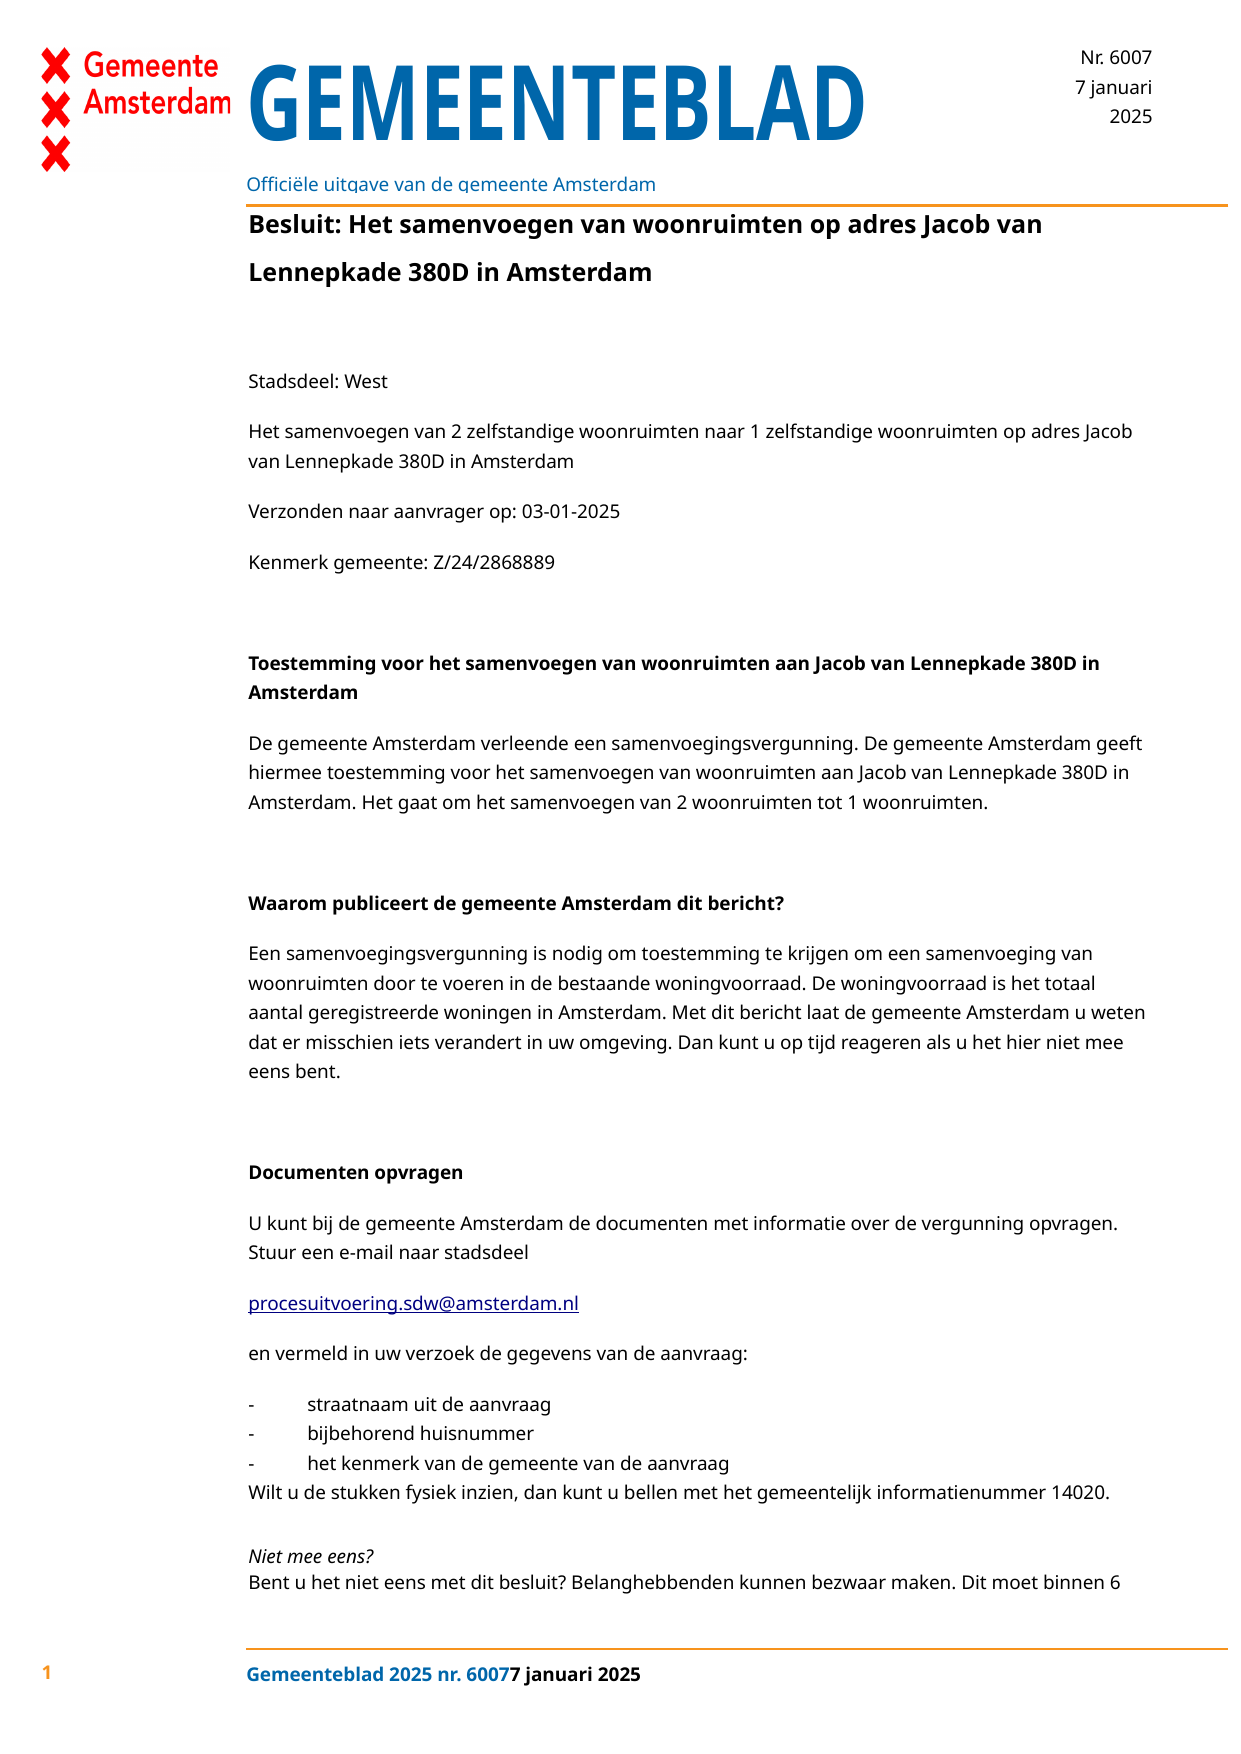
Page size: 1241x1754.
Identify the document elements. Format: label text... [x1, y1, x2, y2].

text procesuitvoering.sdw@amsterdam.nl [248, 1290, 1152, 1316]
text Een samenvoegingsvergunning is nodig om toestemming te krijgen om een samenvoeging van woonruimten door te voeren in de bestaande woningvoorraad. De woningvoorraad is het totaal aantal geregistreerde woningen in Amsterdam. Met dit bericht laat de gemeente Amsterdam u weten dat er misschien iets verandert in uw omgeving. Dan kunt u op tijd reageren als u het hier niet mee eens bent. [248, 940, 1152, 1084]
text Wilt u de stukken fysiek inzien, dan kunt u bellen met het gemeentelijk informatienummer 14020. [248, 1479, 1152, 1505]
text en vermeld in uw verzoek de gegevens van de aanvraag: [248, 1340, 1152, 1366]
text Stadsdeel: West [248, 368, 1152, 394]
text De gemeente Amsterdam verleende een samenvoegingsvergunning. De gemeente Amsterdam geeft hiermee toestemming voor het samenvoegen van woonruimten aan Jacob van Lennepkade 380D in Amsterdam. Het gaat om het samenvoegen van 2 woonruimten tot 1 woonruimten. [248, 730, 1152, 815]
text Documenten opvragen [248, 1159, 1152, 1185]
text Besluit: Het samenvoegen van woonruimten op adres Jacob van Lennepkade 380D in Amsterdam [248, 207, 1152, 288]
text Verzonden naar aanvrager op: 03-01-2025 [248, 499, 1152, 524]
text Waarom publiceert de gemeente Amsterdam dit bericht? [248, 890, 1152, 916]
picture [41, 47, 231, 172]
text Toestemming voor het samenvoegen van woonruimten aan Jacob van Lennepkade 380D in Amsterdam [248, 650, 1152, 705]
text U kunt bij de gemeente Amsterdam de documenten met informatie over de vergunning opvragen. Stuur een e-mail naar stadsdeel [248, 1210, 1152, 1265]
list het kenmerk van de gemeente van de aanvraag [248, 1450, 1152, 1476]
text Het samenvoegen van 2 zelfstandige woonruimten naar 1 zelfstandige woonruimten op adres Jacob van Lennepkade 380D in Amsterdam [248, 419, 1152, 474]
text Bent u het niet eens met dit besluit? Belanghebbenden kunnen bezwaar maken. Dit moet binnen 6 [248, 1569, 1152, 1595]
list bijbehorend huisnummer [248, 1420, 1152, 1446]
text Niet mee eens? [248, 1543, 1152, 1569]
text Kenmerk gemeente: Z/24/2868889 [248, 549, 1152, 575]
list straatnaam uit de aanvraag [248, 1391, 1152, 1417]
